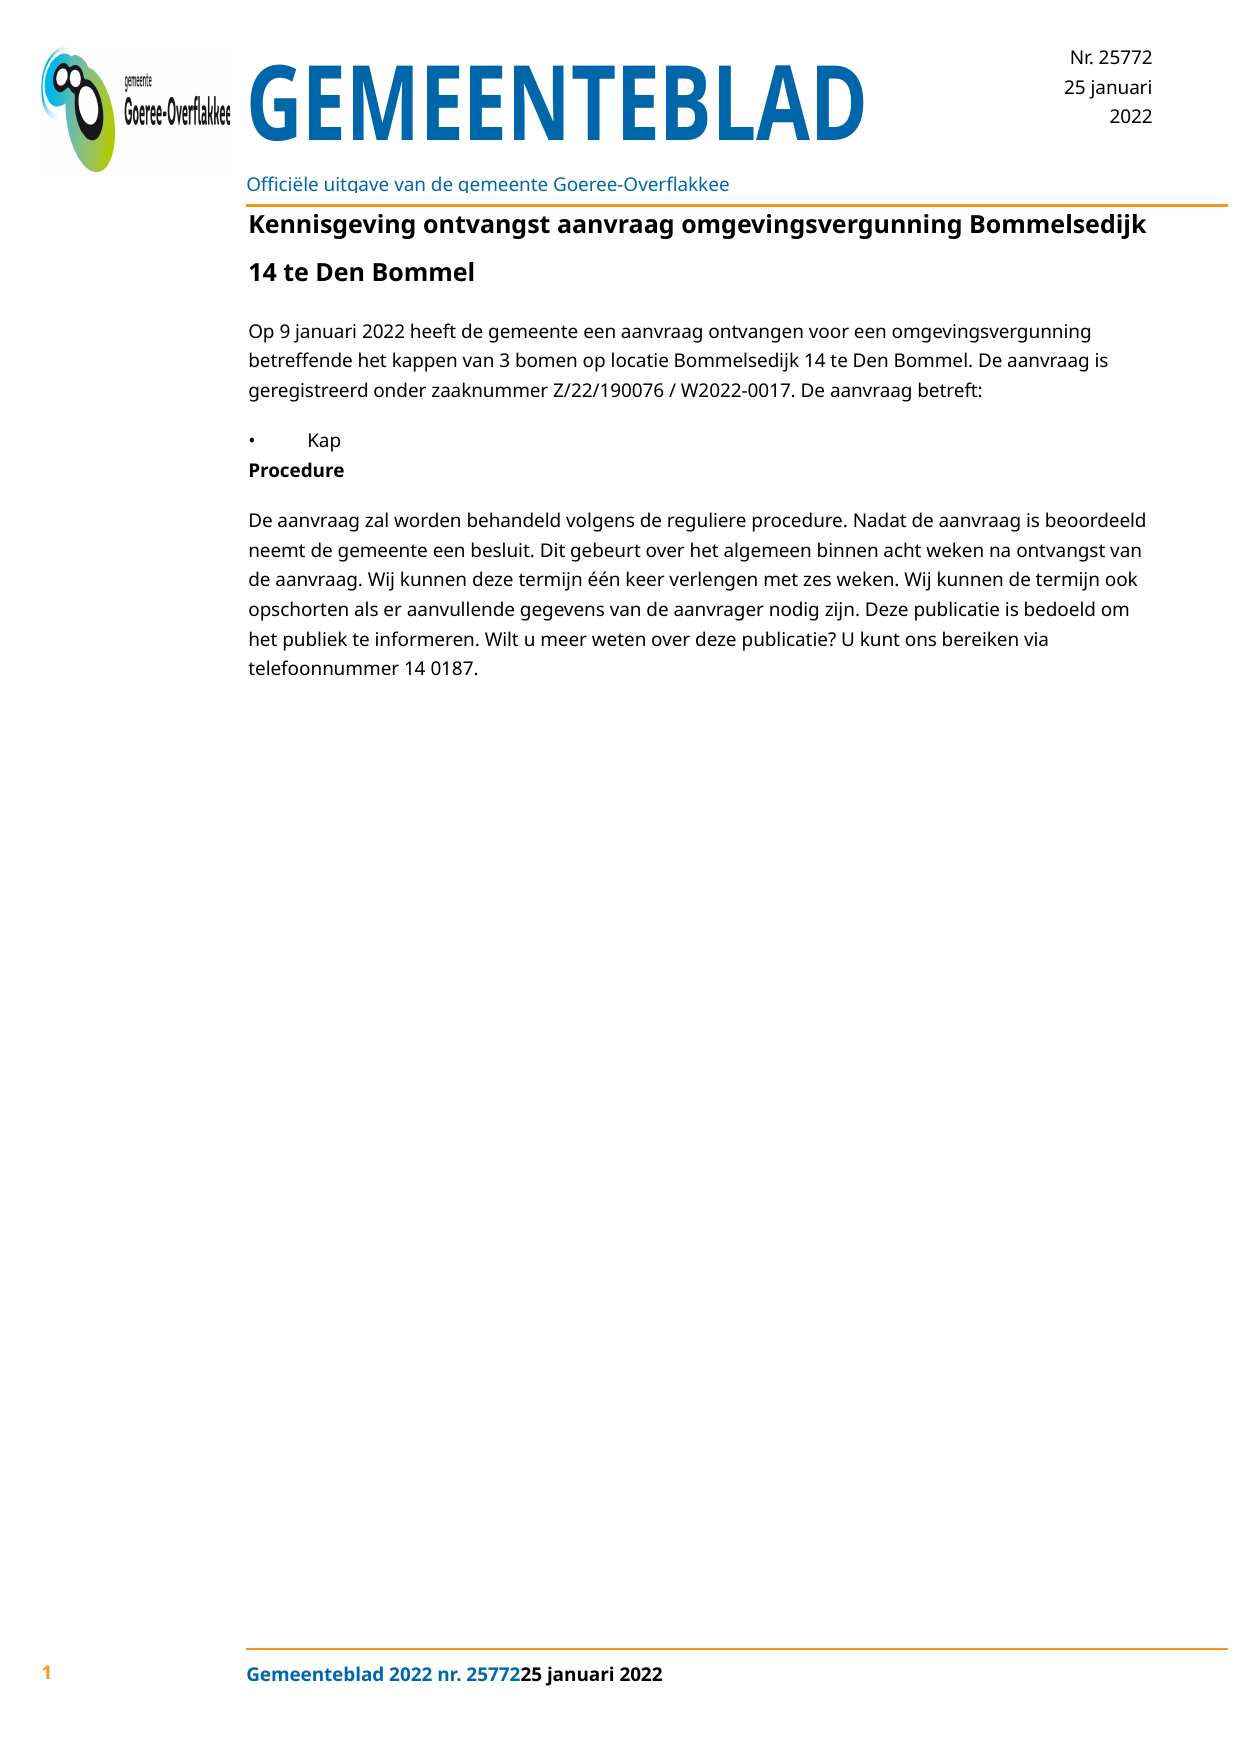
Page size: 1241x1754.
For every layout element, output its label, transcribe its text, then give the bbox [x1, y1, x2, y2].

text De aanvraag zal worden behandeld volgens de reguliere procedure. Nadat de aanvraag is beoordeeld neemt de gemeente een besluit. Dit gebeurt over het algemeen binnen acht weken na ontvangst van de aanvraag. Wij kunnen deze termijn één keer verlengen met zes weken. Wij kunnen de termijn ook opschorten als er aanvullende gegevens van de aanvrager nodig zijn. Deze publicatie is bedoeld om het publiek te informeren. Wilt u meer weten over deze publicatie? U kunt ons bereiken via telefoonnummer 14 0187. [248, 507, 1152, 681]
list Kap [248, 427, 1152, 453]
picture [41, 47, 231, 172]
text Op 9 januari 2022 heeft de gemeente een aanvraag ontvangen voor een omgevingsvergunning betreffende het kappen van 3 bomen op locatie Bommelsedijk 14 te Den Bommel. De aanvraag is geregistreerd onder zaaknummer Z/22/190076 / W2022-0017. De aanvraag betreft: [248, 318, 1152, 403]
text Kennisgeving ontvangst aanvraag omgevingsvergunning Bommelsedijk 14 te Den Bommel [248, 207, 1152, 288]
text Procedure [248, 457, 1152, 483]
